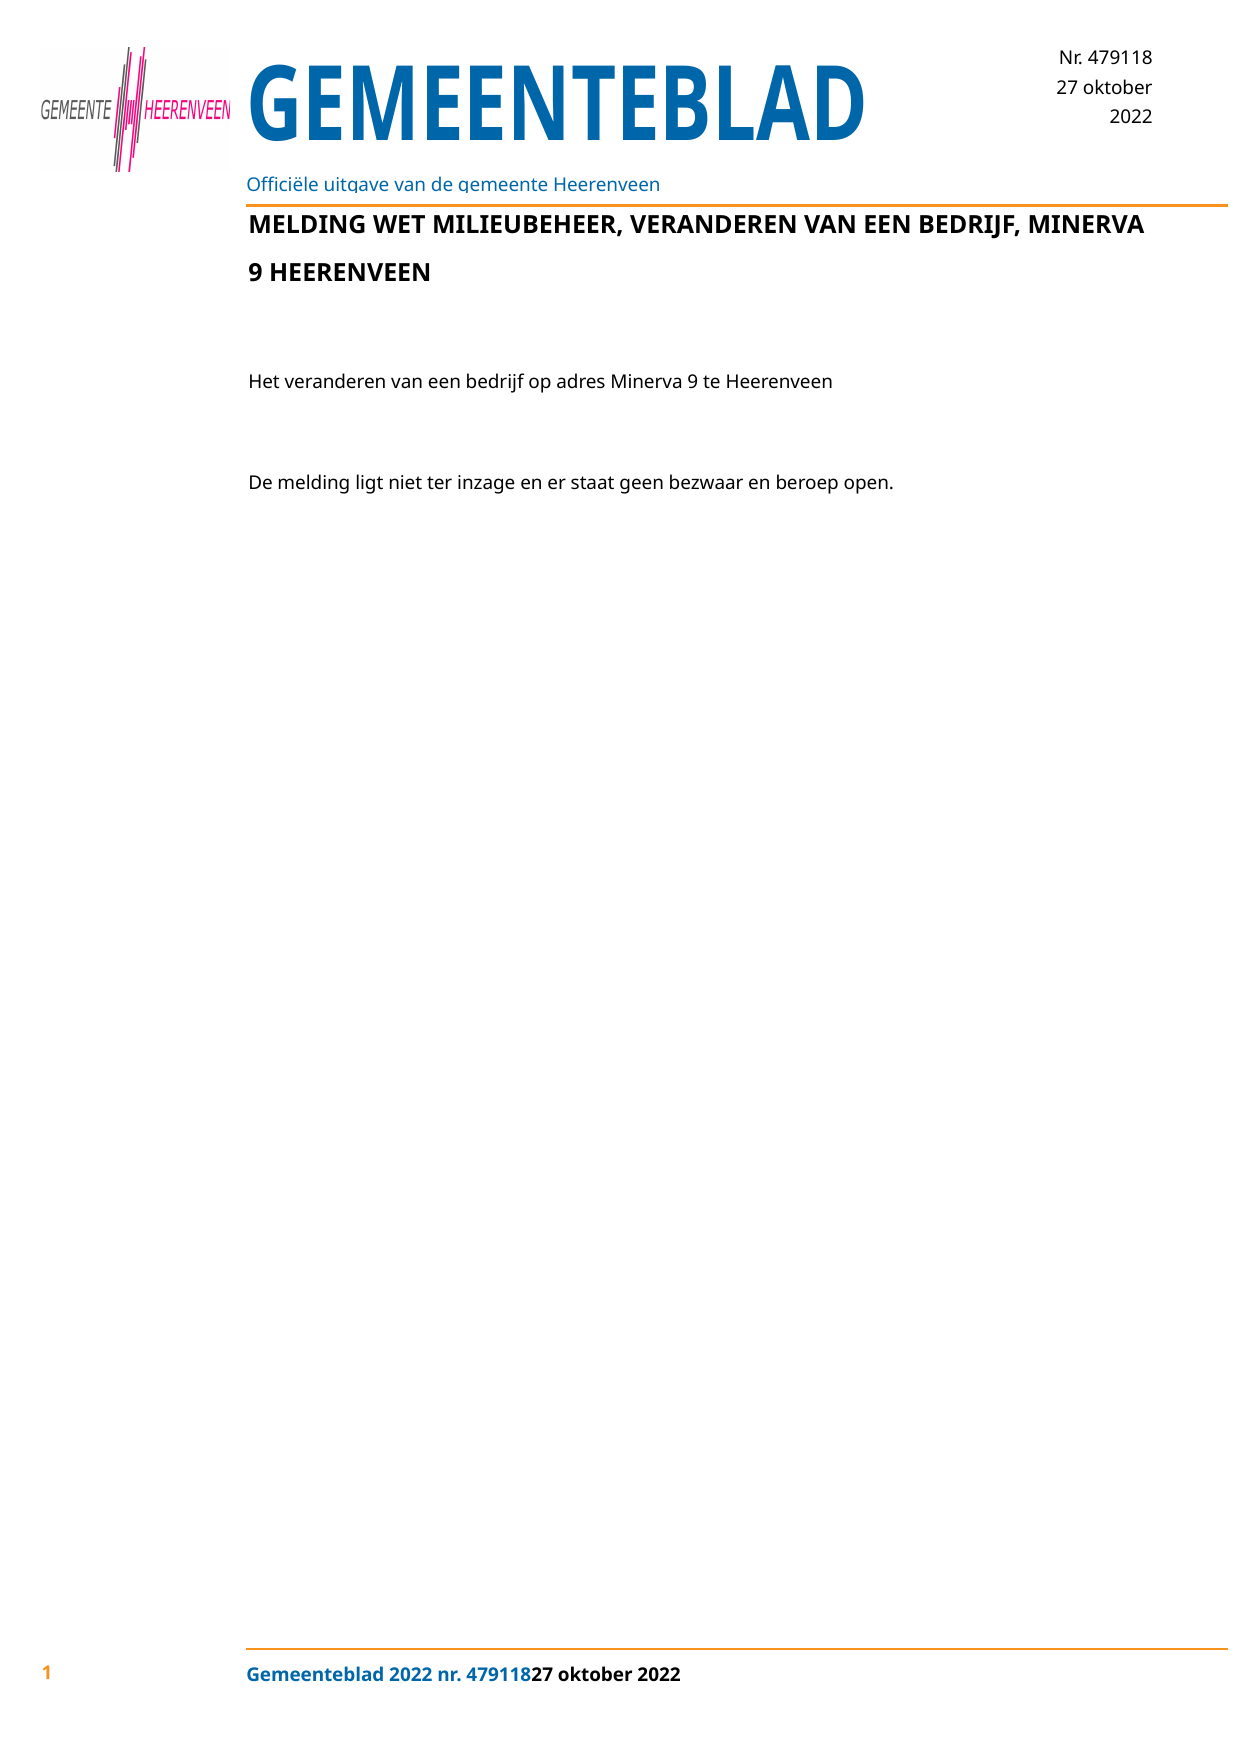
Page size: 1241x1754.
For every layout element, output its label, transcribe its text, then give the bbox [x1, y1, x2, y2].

text MELDING WET MILIEUBEHEER, VERANDEREN VAN EEN BEDRIJF, MINERVA 9 HEERENVEEN [248, 207, 1152, 288]
picture [41, 47, 231, 172]
text De melding ligt niet ter inzage en er staat geen bezwaar en beroep open. [248, 469, 1152, 495]
text Het veranderen van een bedrijf op adres Minerva 9 te Heerenveen [248, 368, 1152, 394]
